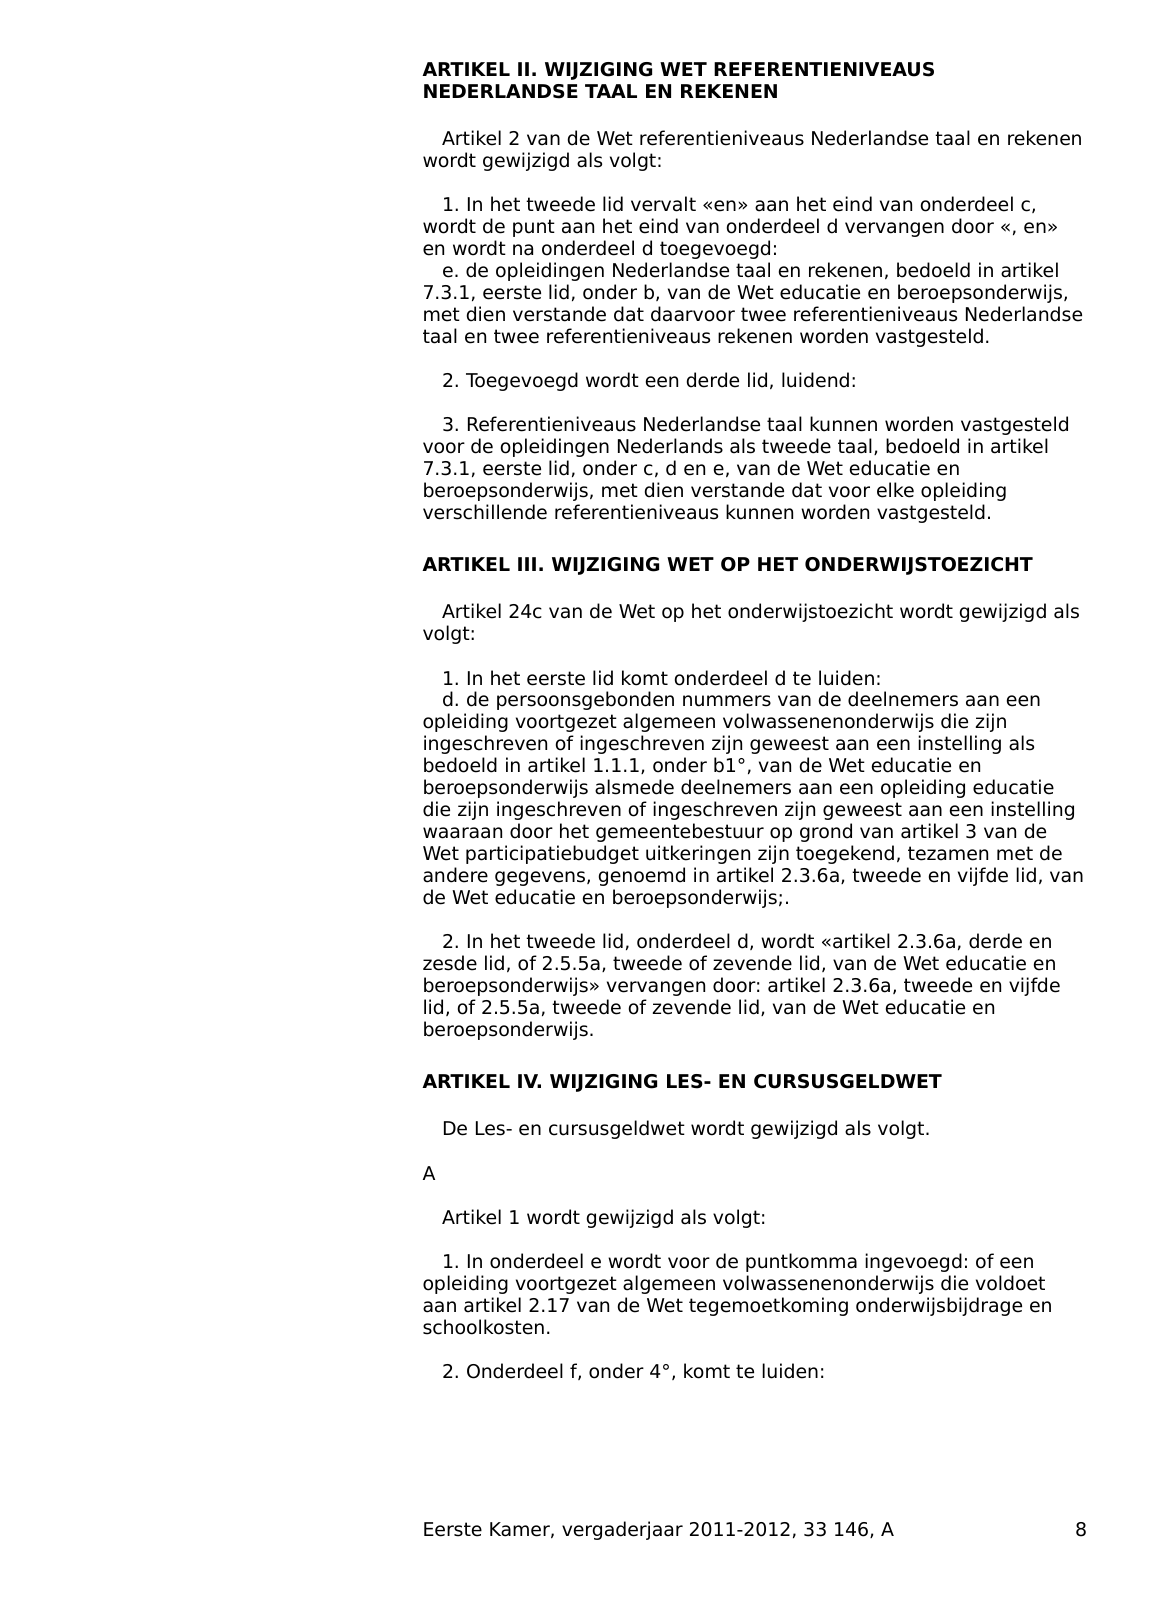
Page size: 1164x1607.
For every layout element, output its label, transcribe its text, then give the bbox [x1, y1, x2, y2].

text 1. In het tweede lid vervalt «en» aan het eind van onderdeel c, wordt de punt aan het eind van onderdeel d vervangen door «, en» en wordt na onderdeel d toegevoegd: [422, 194, 1087, 260]
subtitle ARTIKEL II. WIJZIGING WET REFERENTIENIVEAUS NEDERLANDSE TAAL EN REKENEN [422, 59, 1087, 103]
text 2. Toegevoegd wordt een derde lid, luidend: [422, 370, 1087, 392]
text 1. In het eerste lid komt onderdeel d te luiden: [422, 667, 1087, 689]
text e. de opleidingen Nederlandse taal en rekenen, bedoeld in artikel 7.3.1, eerste lid, onder b, van de Wet educatie en beroepsonderwijs, met dien verstande dat daarvoor twee referentieniveaus Nederlandse taal en twee referentieniveaus rekenen worden vastgesteld. [422, 260, 1087, 348]
text d. de persoonsgebonden nummers van de deelnemers aan een opleiding voortgezet algemeen volwassenenonderwijs die zijn ingeschreven of ingeschreven zijn geweest aan een instelling als bedoeld in artikel 1.1.1, onder b1°, van de Wet educatie en beroepsonderwijs alsmede deelnemers aan een opleiding educatie die zijn ingeschreven of ingeschreven zijn geweest aan een instelling waaraan door het gemeentebestuur op grond van artikel 3 van de Wet participatiebudget uitkeringen zijn toegekend, tezamen met de andere gegevens, genoemd in artikel 2.3.6a, tweede en vijfde lid, van de Wet educatie en beroepsonderwijs;. [422, 689, 1087, 909]
text Artikel 2 van de Wet referentieniveaus Nederlandse taal en rekenen wordt gewijzigd als volgt: [422, 128, 1087, 172]
subtitle ARTIKEL III. WIJZIGING WET OP HET ONDERWIJSTOEZICHT [422, 554, 1087, 576]
text Artikel 1 wordt gewijzigd als volgt: [422, 1207, 1087, 1228]
text 2. In het tweede lid, onderdeel d, wordt «artikel 2.3.6a, derde en zesde lid, of 2.5.5a, tweede of zevende lid, van de Wet educatie en beroepsonderwijs» vervangen door: artikel 2.3.6a, tweede en vijfde lid, of 2.5.5a, tweede of zevende lid, van de Wet educatie en beroepsonderwijs. [422, 931, 1087, 1041]
text 2. Onderdeel f, onder 4°, komt te luiden: [422, 1361, 1087, 1383]
text A [422, 1162, 1087, 1184]
subtitle ARTIKEL IV. WIJZIGING LES- EN CURSUSGELDWET [422, 1071, 1087, 1093]
text Artikel 24c van de Wet op het onderwijstoezicht wordt gewijzigd als volgt: [422, 601, 1087, 645]
text De Les- en cursusgeldwet wordt gewijzigd als volgt. [422, 1118, 1087, 1140]
text 3. Referentieniveaus Nederlandse taal kunnen worden vastgesteld voor de opleidingen Nederlands als tweede taal, bedoeld in artikel 7.3.1, eerste lid, onder c, d en e, van de Wet educatie en beroepsonderwijs, met dien verstande dat voor elke opleiding verschillende referentieniveaus kunnen worden vastgesteld. [422, 414, 1087, 524]
text 1. In onderdeel e wordt voor de puntkomma ingevoegd: of een opleiding voortgezet algemeen volwassenenonderwijs die voldoet aan artikel 2.17 van de Wet tegemoetkoming onderwijsbijdrage en schoolkosten. [422, 1251, 1087, 1339]
